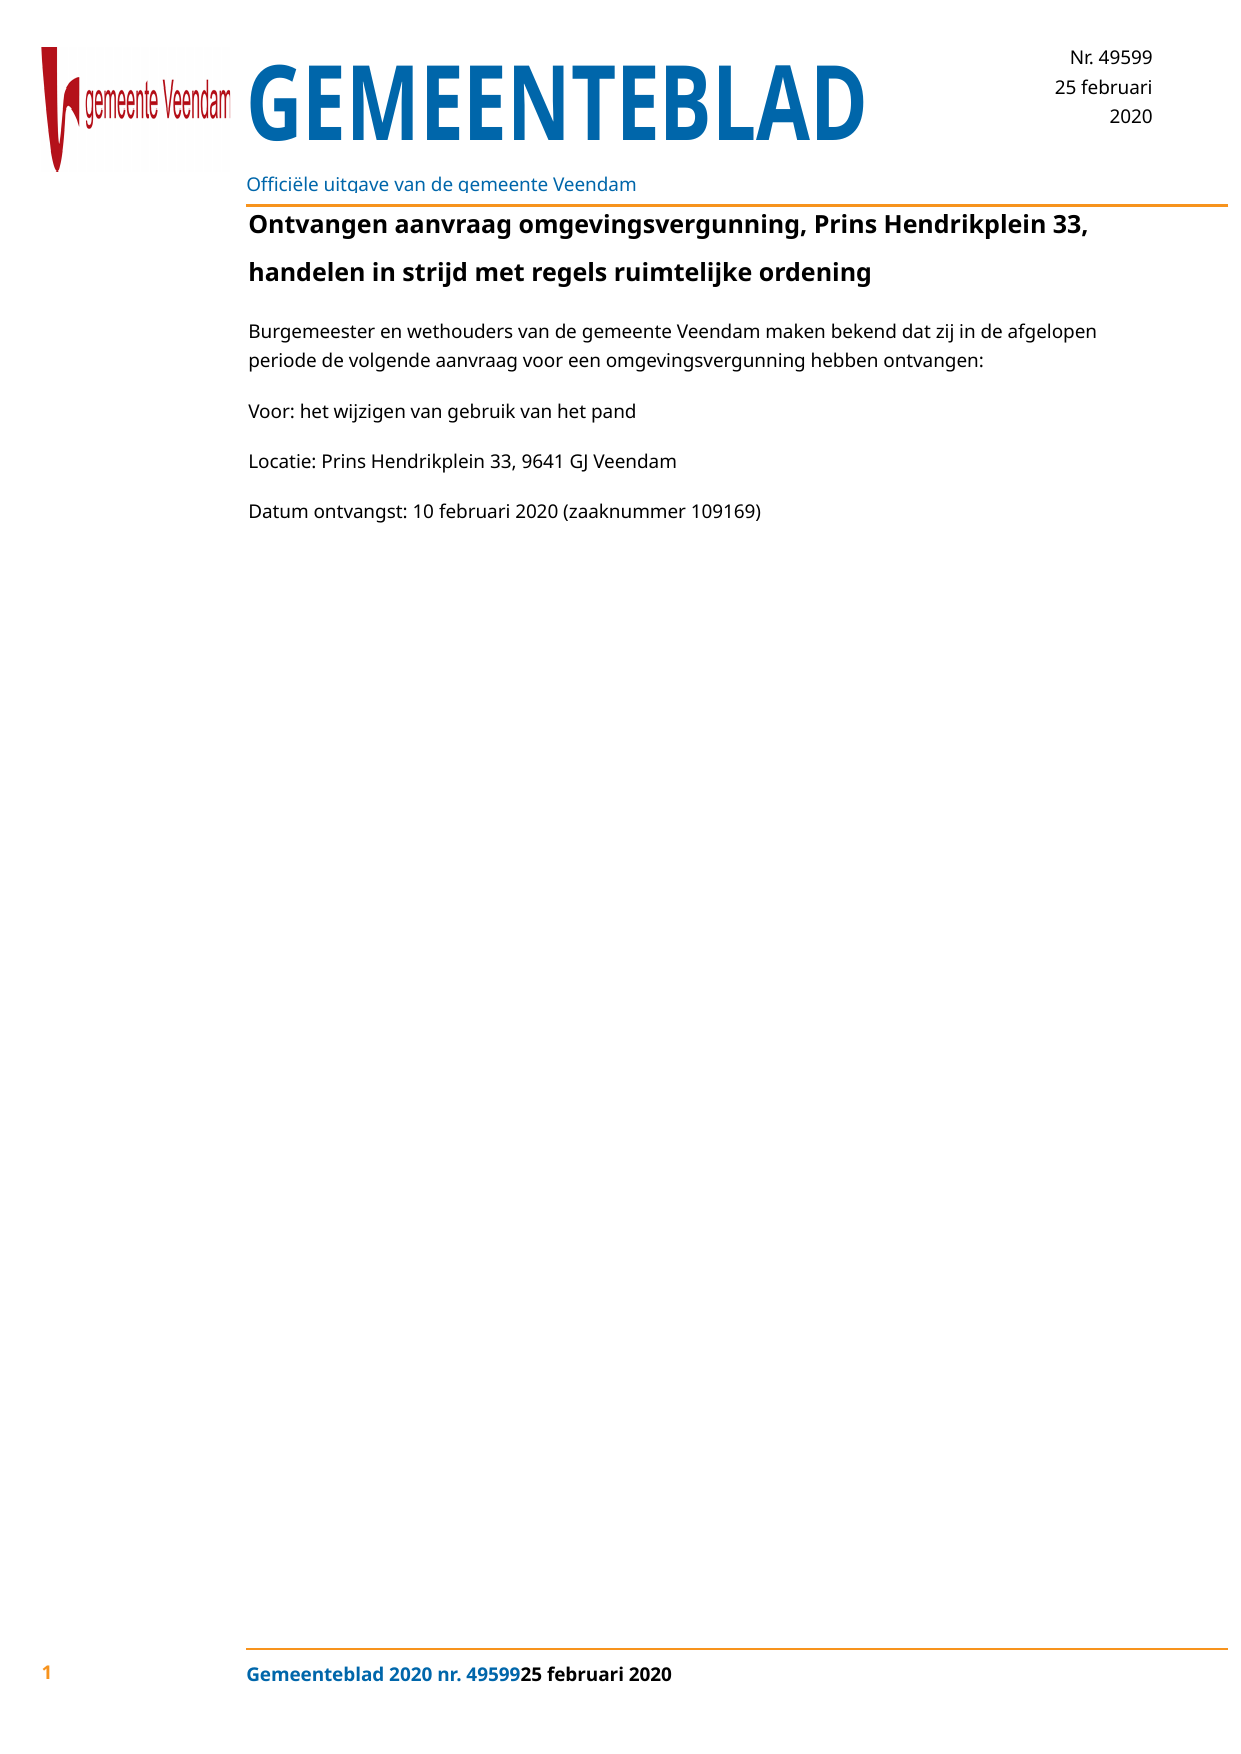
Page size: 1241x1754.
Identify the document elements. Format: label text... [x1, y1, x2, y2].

text Datum ontvangst: 10 februari 2020 (zaaknummer 109169) [248, 499, 1152, 524]
text Burgemeester en wethouders van de gemeente Veendam maken bekend dat zij in de afgelopen periode de volgende aanvraag voor een omgevingsvergunning hebben ontvangen: [248, 318, 1152, 373]
text Locatie: Prins Hendrikplein 33, 9641 GJ Veendam [248, 448, 1152, 474]
text Ontvangen aanvraag omgevingsvergunning, Prins Hendrikplein 33, handelen in strijd met regels ruimtelijke ordening [248, 207, 1152, 288]
text Voor: het wijzigen van gebruik van het pand [248, 398, 1152, 424]
picture [41, 47, 231, 172]
